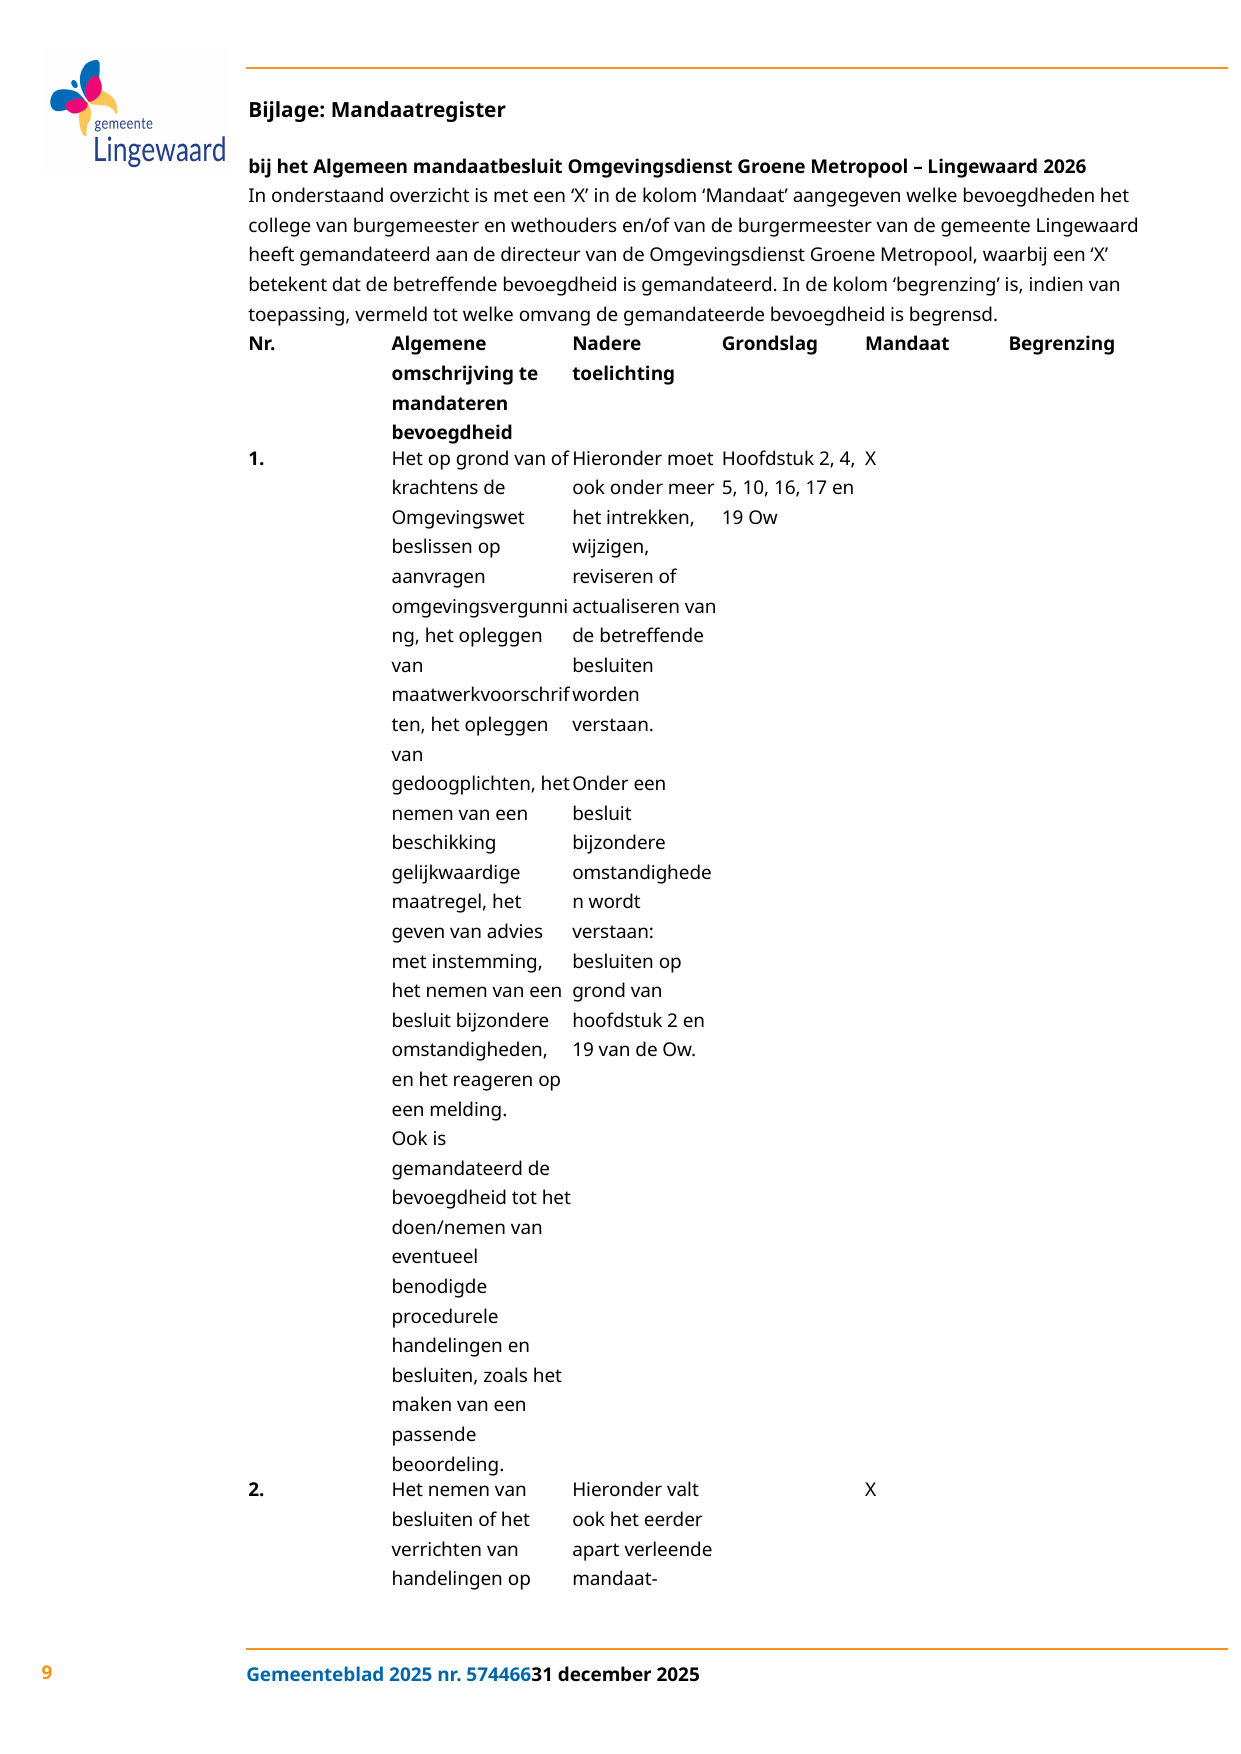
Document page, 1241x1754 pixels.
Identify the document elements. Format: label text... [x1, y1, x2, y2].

table_cell Hieronder moet ook onder meer het intrekken, wijzigen, reviseren of actualiseren van de betreffende besluiten worden verstaan. Onder een besluit bijzondere omstandigheden wordt verstaan: besluiten op grond van hoofdstuk 2 en 19 van de Ow. [572, 445, 722, 1477]
table_cell [722, 1477, 865, 1591]
table_cell X [865, 445, 1008, 1477]
table_cell Het nemen van besluiten of het verrichten van handelingen op [391, 1477, 572, 1591]
table_cell X [865, 1477, 1008, 1591]
table_cell [1008, 445, 1152, 1477]
table_header Nr. [248, 331, 391, 445]
text bij het Algemeen mandaatbesluit Omgevingsdienst Groene Metropool – Lingewaard 2026 [248, 153, 1152, 179]
picture [41, 47, 231, 172]
text In onderstaand overzicht is met een ‘X’ in de kolom ‘Mandaat’ aangegeven welke bevoegdheden het college van burgemeester en wethouders en/of van de burgermeester van de gemeente Lingewaard heeft gemandateerd aan de directeur van de Omgevingsdienst Groene Metropool, waarbij een ‘X’ betekent dat de betreffende bevoegdheid is gemandateerd. In de kolom ‘begrenzing’ is, indien van toepassing, vermeld tot welke omvang de gemandateerde bevoegdheid is begrensd. [248, 182, 1152, 327]
table_cell Hieronder valt ook het eerder apart verleende mandaat- [572, 1477, 722, 1591]
table_header Grondslag [722, 331, 865, 445]
table_header Mandaat [865, 331, 1008, 445]
table_header Begrenzing [1008, 331, 1152, 445]
table_header Algemene omschrijving te mandateren bevoegdheid [391, 331, 572, 445]
table_cell 2. [248, 1477, 391, 1591]
table_header Nadere toelichting [572, 331, 722, 445]
table_cell 1. [248, 445, 391, 1477]
table_cell Hoofdstuk 2, 4, 5, 10, 16, 17 en 19 Ow [722, 445, 865, 1477]
text Bijlage: Mandaatregister [248, 95, 1152, 123]
table_cell Het op grond van of krachtens de Omgevingswet beslissen op aanvragen omgevingsvergunning, het opleggen van maatwerkvoorschriften, het opleggen van gedoogplichten, het nemen van een beschikking gelijkwaardige maatregel, het geven van advies met instemming, het nemen van een besluit bijzondere omstandigheden, en het reageren op een melding. Ook is gemandateerd de bevoegdheid tot het doen/nemen van eventueel benodigde procedurele handelingen en besluiten, zoals het maken van een passende beoordeling. [391, 445, 572, 1477]
table_cell [1008, 1477, 1152, 1591]
